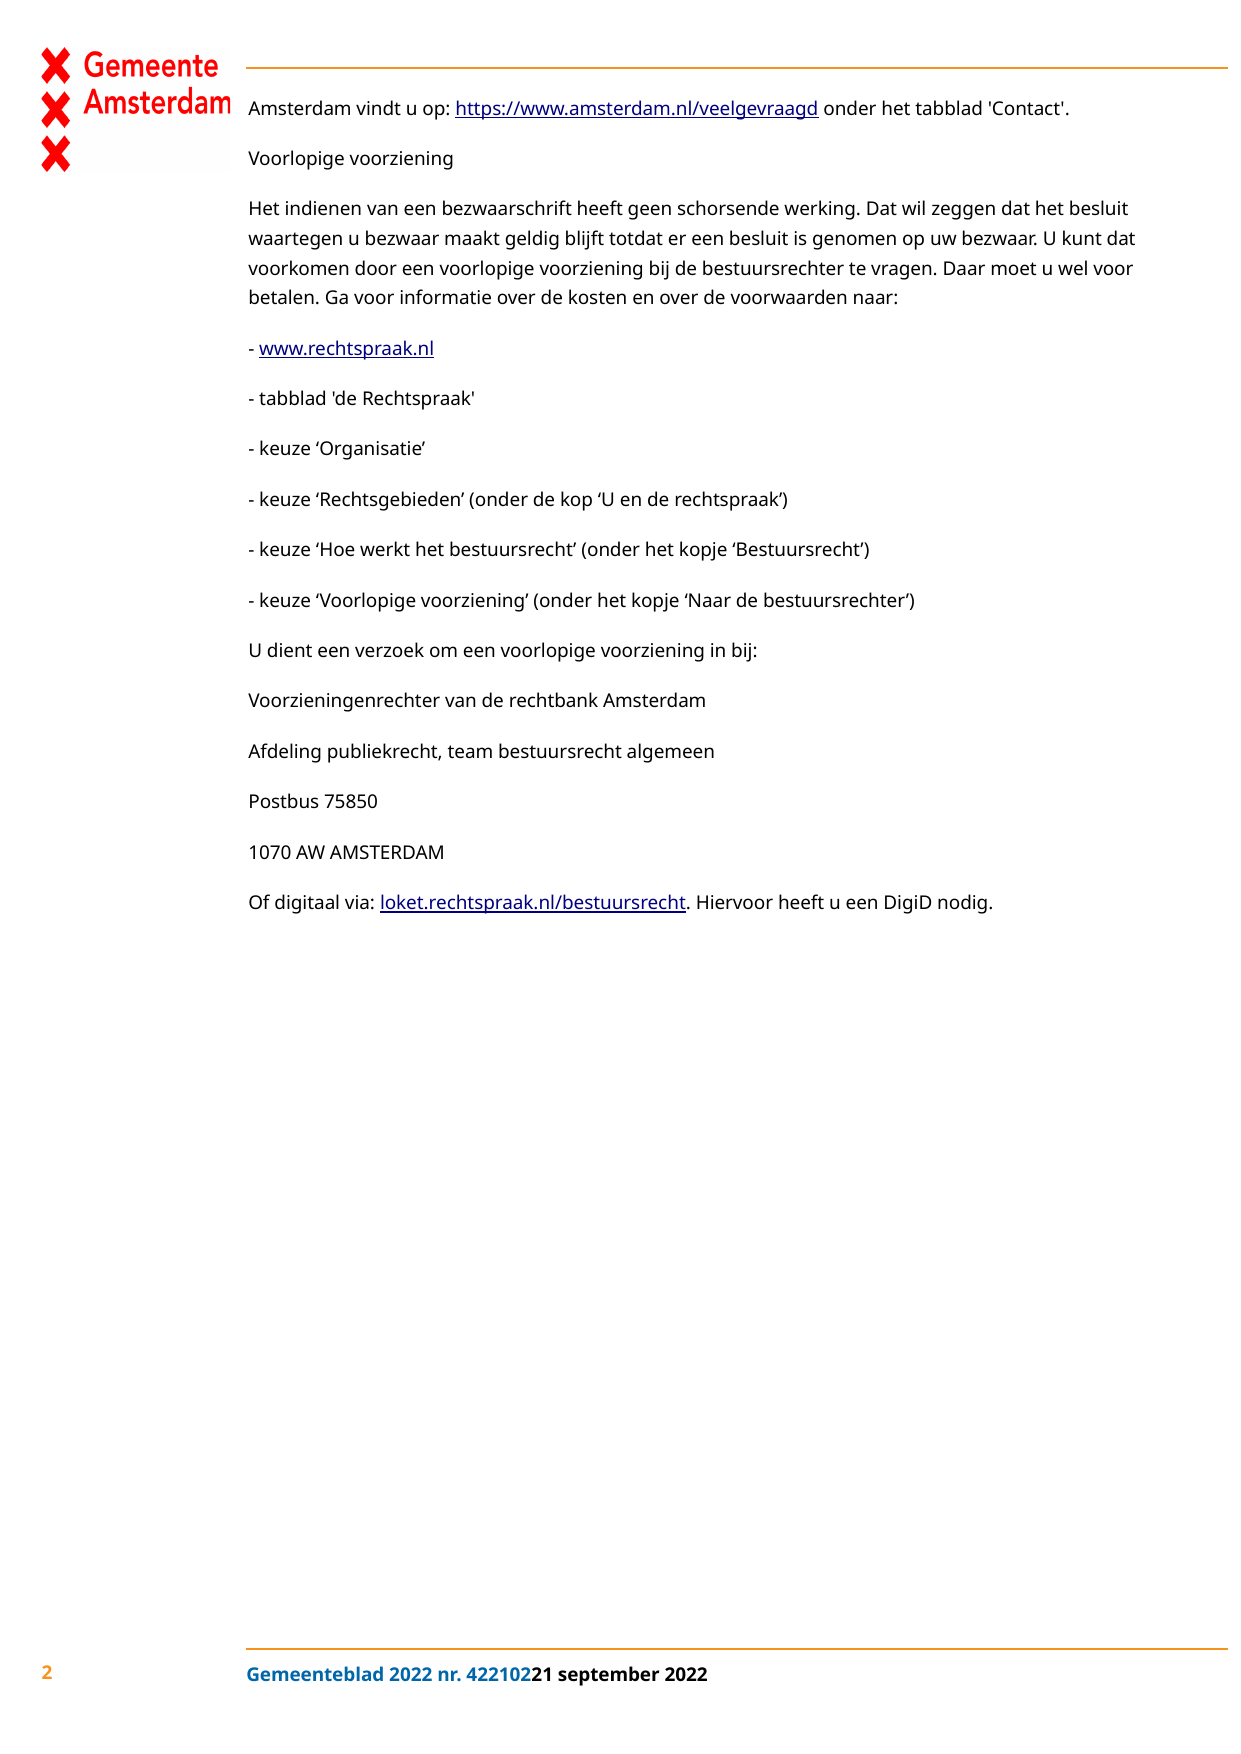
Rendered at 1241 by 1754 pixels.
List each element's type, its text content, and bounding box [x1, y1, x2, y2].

text Of digitaal via: loket.rechtspraak.nl/bestuursrecht. Hiervoor heeft u een DigiD nodig. [248, 889, 1152, 915]
picture [41, 47, 231, 172]
text - keuze ‘Hoe werkt het bestuursrecht’ (onder het kopje ‘Bestuursrecht’) [248, 536, 1152, 562]
text Het indienen van een bezwaarschrift heeft geen schorsende werking. Dat wil zeggen dat het besluit waartegen u bezwaar maakt geldig blijft totdat er een besluit is genomen op uw bezwaar. U kunt dat voorkomen door een voorlopige voorziening bij de bestuursrechter te vragen. Daar moet u wel voor betalen. Ga voor informatie over de kosten en over de voorwaarden naar: [248, 196, 1152, 310]
text - tabblad 'de Rechtspraak' [248, 385, 1152, 411]
text Postbus 75850 [248, 788, 1152, 814]
text Voorzieningenrechter van de rechtbank Amsterdam [248, 688, 1152, 713]
text U dient een verzoek om een voorlopige voorziening in bij: [248, 637, 1152, 663]
text - www.rechtspraak.nl [248, 335, 1152, 361]
text - keuze ‘Rechtsgebieden’ (onder de kop ‘U en de rechtspraak’) [248, 486, 1152, 512]
text Amsterdam vindt u op: https://www.amsterdam.nl/veelgevraagd onder het tabblad 'Contact'. [248, 95, 1152, 121]
text Afdeling publiekrecht, team bestuursrecht algemeen [248, 738, 1152, 764]
text - keuze ‘Voorlopige voorziening’ (onder het kopje ‘Naar de bestuursrechter’) [248, 587, 1152, 613]
text Voorlopige voorziening [248, 145, 1152, 171]
text - keuze ‘Organisatie’ [248, 436, 1152, 461]
text 1070 AW AMSTERDAM [248, 839, 1152, 865]
